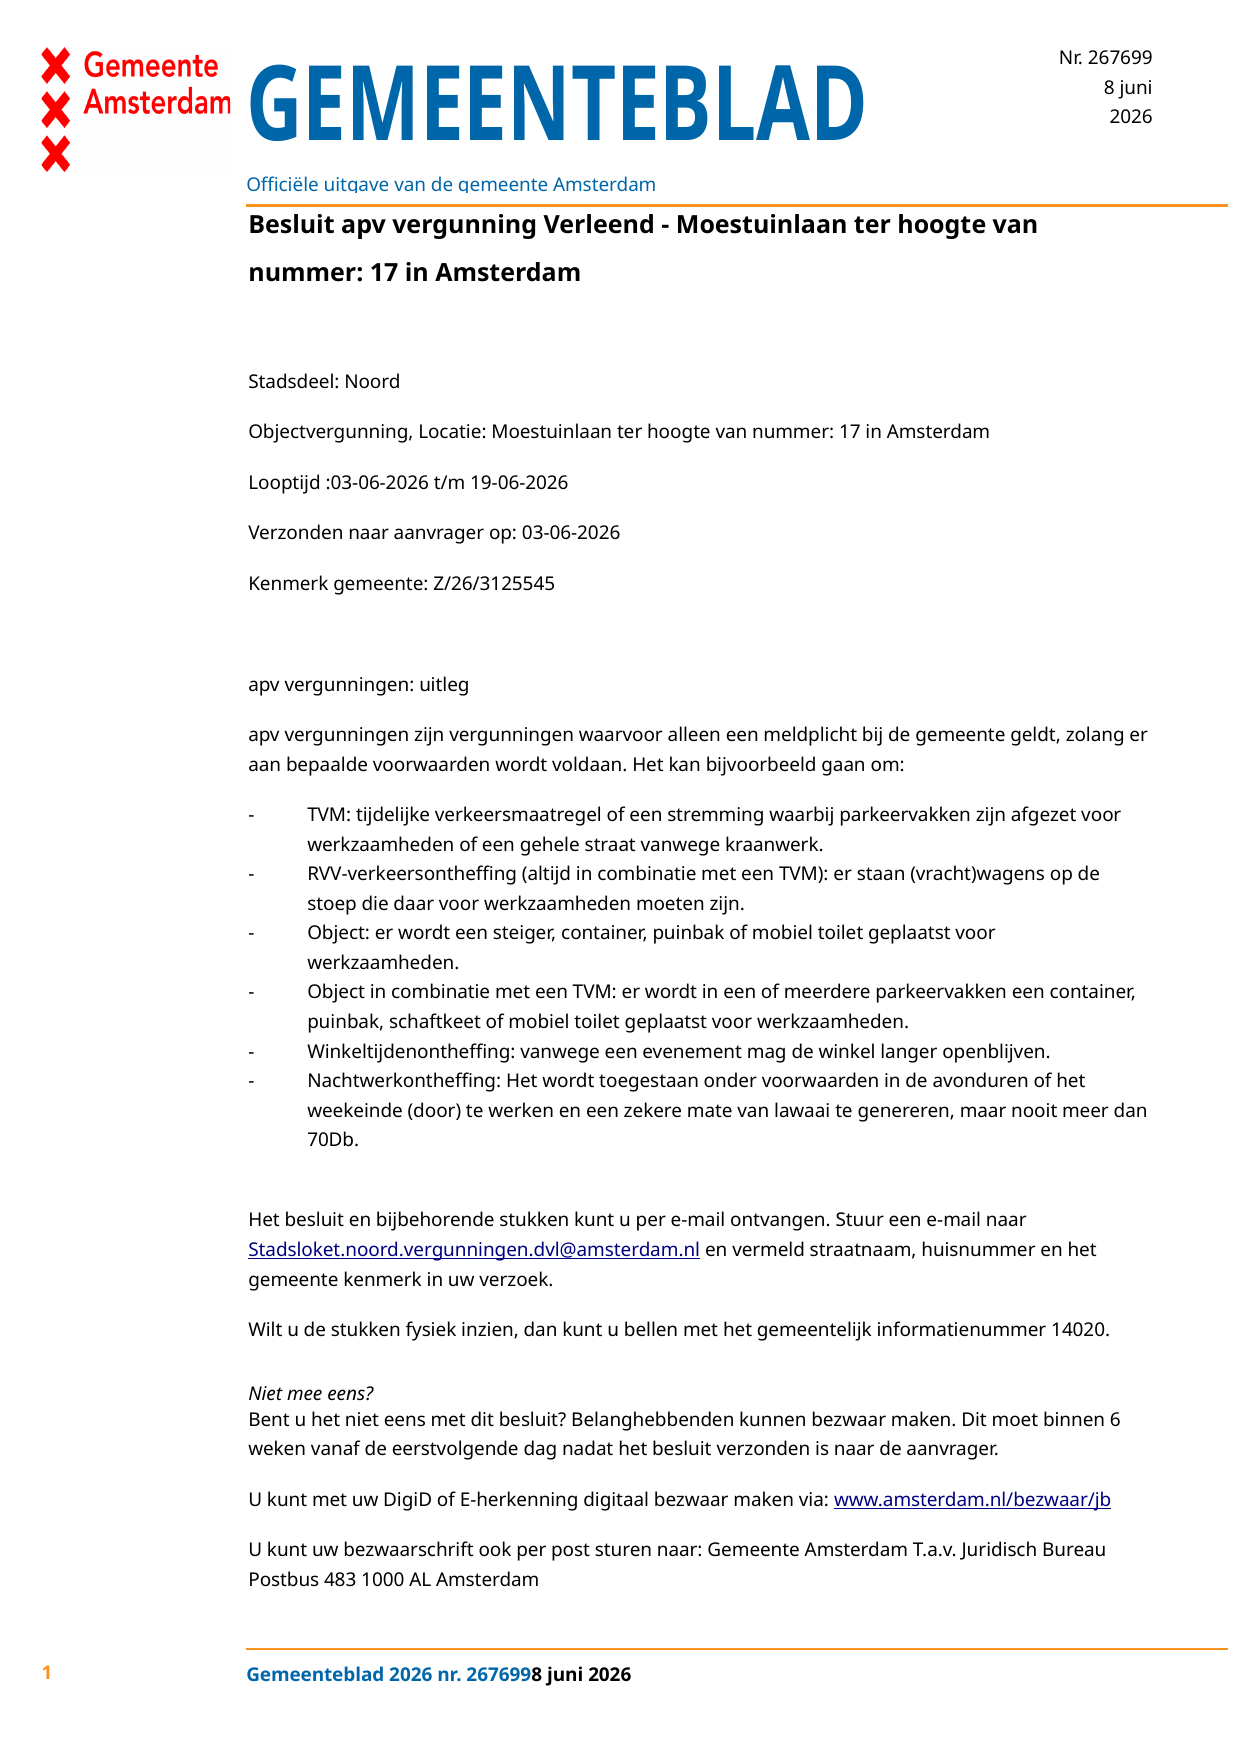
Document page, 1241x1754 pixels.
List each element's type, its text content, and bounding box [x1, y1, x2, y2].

list Object: er wordt een steiger, container, puinbak of mobiel toilet geplaatst voor werkzaamheden. [248, 919, 1152, 975]
text U kunt uw bezwaarschrift ook per post sturen naar: Gemeente Amsterdam T.a.v. Juridisch Bureau Postbus 483 1000 AL Amsterdam [248, 1536, 1152, 1592]
list Winkeltijdenontheffing: vanwege een evenement mag de winkel langer openblijven. [248, 1038, 1152, 1064]
list Nachtwerkontheffing: Het wordt toegestaan onder voorwaarden in de avonduren of het weekeinde (door) te werken en een zekere mate van lawaai te genereren, maar nooit meer dan 70Db. [248, 1067, 1152, 1152]
list RVV-verkeersontheffing (altijd in combinatie met een TVM): er staan (vracht)wagens op de stoep die daar voor werkzaamheden moeten zijn. [248, 860, 1152, 916]
list TVM: tijdelijke verkeersmaatregel of een stremming waarbij parkeervakken zijn afgezet voor werkzaamheden of een gehele straat vanwege kraanwerk. [248, 801, 1152, 857]
text apv vergunningen zijn vergunningen waarvoor alleen een meldplicht bij de gemeente geldt, zolang er aan bepaalde voorwaarden wordt voldaan. Het kan bijvoorbeeld gaan om: [248, 721, 1152, 777]
text Bent u het niet eens met dit besluit? Belanghebbenden kunnen bezwaar maken. Dit moet binnen 6 weken vanaf de eerstvolgende dag nadat het besluit verzonden is naar de aanvrager. [248, 1406, 1152, 1461]
text Objectvergunning, Locatie: Moestuinlaan ter hoogte van nummer: 17 in Amsterdam [248, 419, 1152, 444]
text Besluit apv vergunning Verleend - Moestuinlaan ter hoogte van nummer: 17 in Amsterdam [248, 207, 1152, 288]
text Wilt u de stukken fysiek inzien, dan kunt u bellen met het gemeentelijk informatienummer 14020. [248, 1316, 1152, 1342]
text Kenmerk gemeente: Z/26/3125545 [248, 570, 1152, 596]
text U kunt met uw DigiD of E-herkenning digitaal bezwaar maken via: www.amsterdam.nl/bezwaar/jb [248, 1486, 1152, 1512]
text Niet mee eens? [248, 1380, 1152, 1406]
text Stadsdeel: Noord [248, 368, 1152, 394]
list Object in combinatie met een TVM: er wordt in een of meerdere parkeervakken een container, puinbak, schaftkeet of mobiel toilet geplaatst voor werkzaamheden. [248, 979, 1152, 1034]
picture [41, 47, 231, 172]
text Het besluit en bijbehorende stukken kunt u per e-mail ontvangen. Stuur een e-mail naar Stadsloket.noord.vergunningen.dvl@amsterdam.nl en vermeld straatnaam, huisnummer en het gemeente kenmerk in uw verzoek. [248, 1207, 1152, 1292]
text Looptijd :03-06-2026 t/m 19-06-2026 [248, 469, 1152, 495]
text Verzonden naar aanvrager op: 03-06-2026 [248, 519, 1152, 545]
text apv vergunningen: uitleg [248, 671, 1152, 697]
